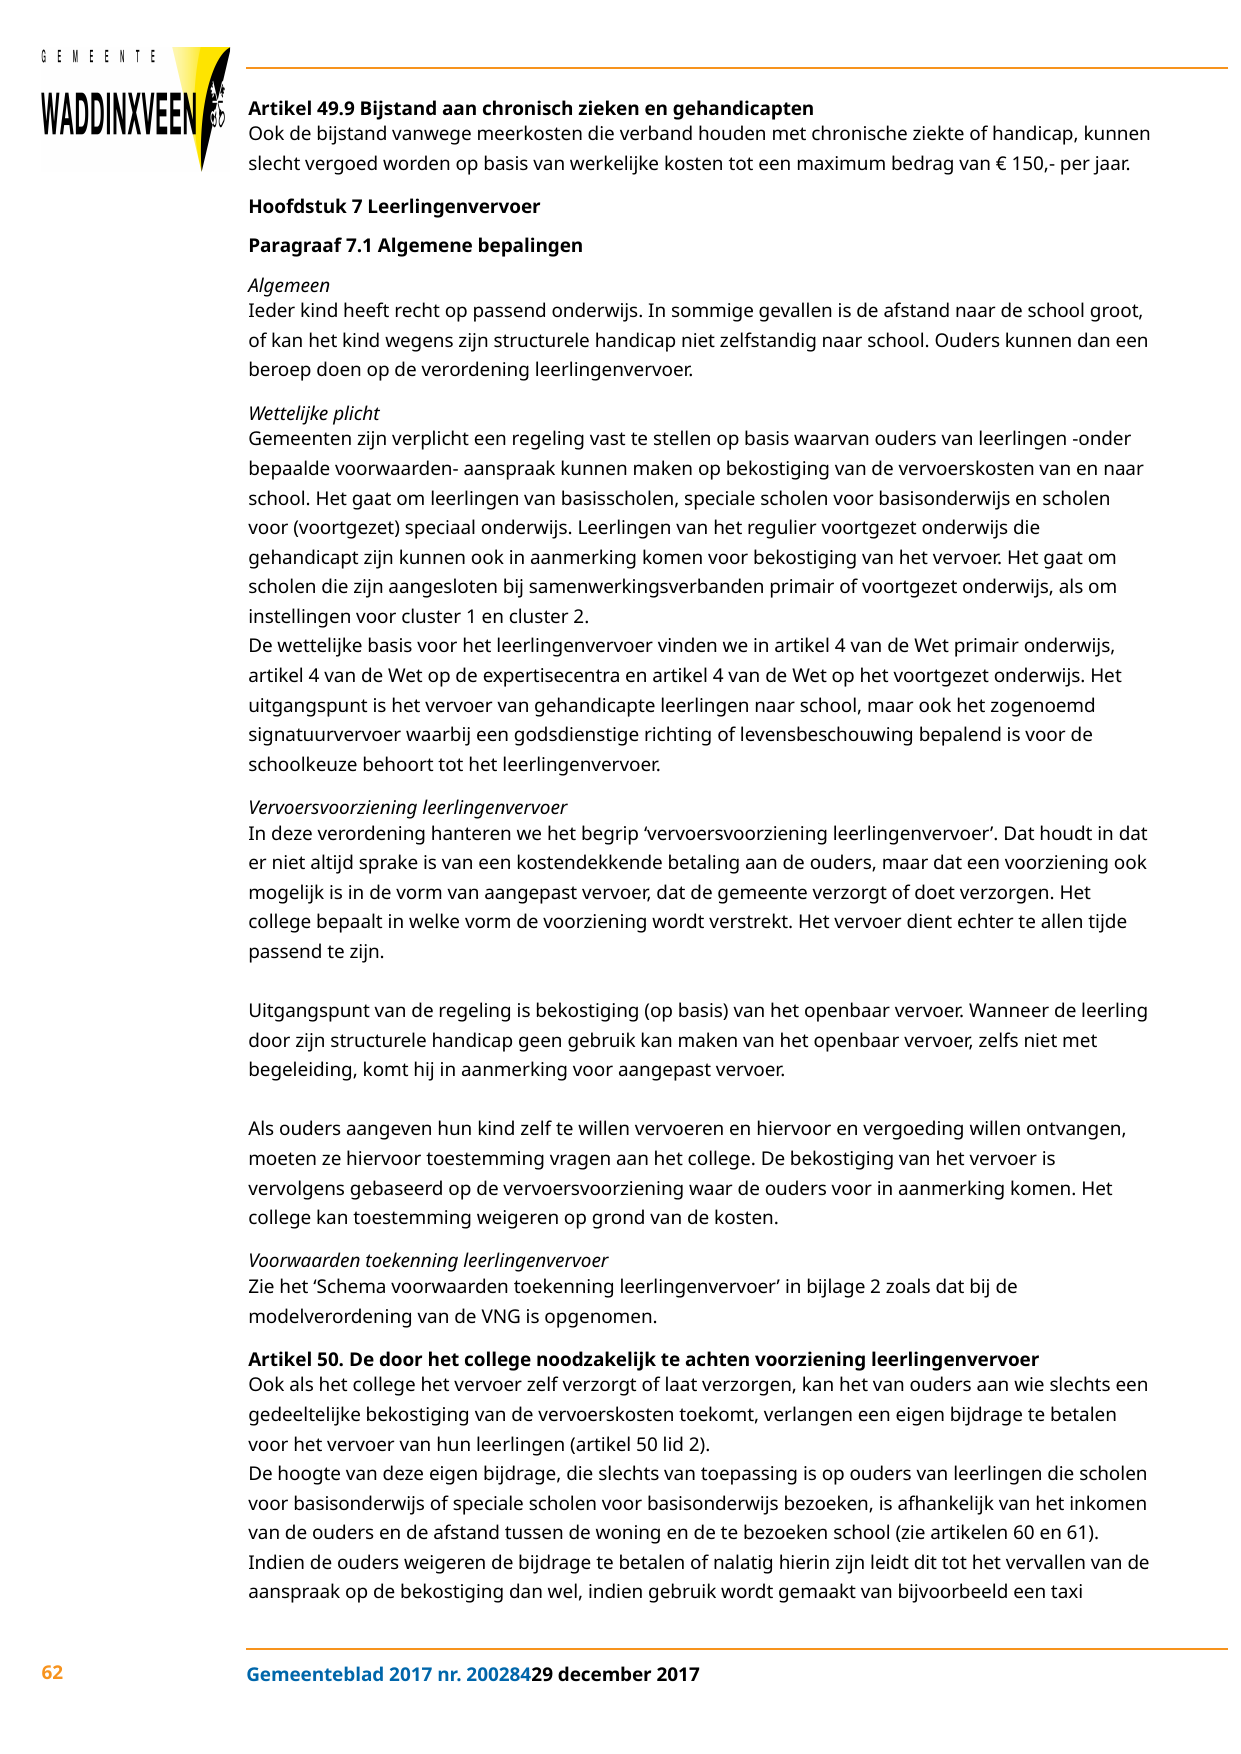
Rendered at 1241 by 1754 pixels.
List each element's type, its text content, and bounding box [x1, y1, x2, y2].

text In deze verordening hanteren we het begrip ‘vervoersvoorziening leerlingenvervoer’. Dat houdt in dat er niet altijd sprake is van een kostendekkende betaling aan de ouders, maar dat een voorziening ook mogelijk is in de vorm van aangepast vervoer, dat de gemeente verzorgt of doet verzorgen. Het college bepaalt in welke vorm de voorziening wordt verstrekt. Het vervoer dient echter te allen tijde passend te zijn. [248, 820, 1152, 964]
text Uitgangspunt van de regeling is bekostiging (op basis) van het openbaar vervoer. Wanneer de leerling door zijn structurele handicap geen gebruik kan maken van het openbaar vervoer, zelfs niet met begeleiding, komt hij in aanmerking voor aangepast vervoer. [248, 997, 1152, 1082]
text Ook de bijstand vanwege meerkosten die verband houden met chronische ziekte of handicap, kunnen slecht vergoed worden op basis van werkelijke kosten tot een maximum bedrag van € 150,- per jaar. [248, 121, 1152, 176]
text Ook als het college het vervoer zelf verzorgt of laat verzorgen, kan het van ouders aan wie slechts een gedeeltelijke bekostiging van de vervoerskosten toekomt, verlangen een eigen bijdrage te betalen voor het vervoer van hun leerlingen (artikel 50 lid 2). [248, 1372, 1152, 1457]
text Artikel 49.9 Bijstand aan chronisch zieken en gehandicapten [248, 95, 1152, 121]
text Ieder kind heeft recht op passend onderwijs. In sommige gevallen is de afstand naar de school groot, of kan het kind wegens zijn structurele handicap niet zelfstandig naar school. Ouders kunnen dan een beroep doen op de verordening leerlingenvervoer. [248, 297, 1152, 382]
text Gemeenten zijn verplicht een regeling vast te stellen op basis waarvan ouders van leerlingen -onder bepaalde voorwaarden- aanspraak kunnen maken op bekostiging van de vervoerskosten van en naar school. Het gaat om leerlingen van basisscholen, speciale scholen voor basisonderwijs en scholen voor (voortgezet) speciaal onderwijs. Leerlingen van het regulier voortgezet onderwijs die gehandicapt zijn kunnen ook in aanmerking komen voor bekostiging van het vervoer. Het gaat om scholen die zijn aangesloten bij samenwerkingsverbanden primair of voortgezet onderwijs, als om instellingen voor cluster 1 en cluster 2. [248, 426, 1152, 629]
text De hoogte van deze eigen bijdrage, die slechts van toepassing is op ouders van leerlingen die scholen voor basisonderwijs of speciale scholen voor basisonderwijs bezoeken, is afhankelijk van het inkomen van de ouders en de afstand tussen de woning en de te bezoeken school (zie artikelen 60 en 61). Indien de ouders weigeren de bijdrage te betalen of nalatig hierin zijn leidt dit tot het vervallen van de aanspraak op de bekostiging dan wel, indien gebruik wordt gemaakt van bijvoorbeeld een taxi [248, 1460, 1152, 1604]
text Als ouders aangeven hun kind zelf te willen vervoeren en hiervoor en vergoeding willen ontvangen, moeten ze hiervoor toestemming vragen aan het college. De bekostiging van het vervoer is vervolgens gebaseerd op de vervoersvoorziening waar de ouders voor in aanmerking komen. Het college kan toestemming weigeren op grond van de kosten. [248, 1116, 1152, 1230]
text Wettelijke plicht [248, 400, 1152, 426]
text Algemeen [248, 272, 1152, 297]
text Vervoersvoorziening leerlingenvervoer [248, 794, 1152, 820]
text De wettelijke basis voor het leerlingenvervoer vinden we in artikel 4 van de Wet primair onderwijs, artikel 4 van de Wet op de expertisecentra en artikel 4 van de Wet op het voortgezet onderwijs. Het uitgangspunt is het vervoer van gehandicapte leerlingen naar school, maar ook het zogenoemd signatuurvervoer waarbij een godsdienstige richting of levensbeschouwing bepalend is voor de schoolkeuze behoort tot het leerlingenvervoer. [248, 633, 1152, 777]
text Artikel 50. De door het college noodzakelijk te achten voorziening leerlingenvervoer [248, 1346, 1152, 1372]
text Hoofdstuk 7 Leerlingenvervoer [248, 193, 1152, 219]
text Paragraaf 7.1 Algemene bepalingen [248, 232, 1152, 258]
picture [41, 47, 231, 172]
text Zie het ‘Schema voorwaarden toekenning leerlingenvervoer’ in bijlage 2 zoals dat bij de modelverordening van de VNG is opgenomen. [248, 1273, 1152, 1328]
text Voorwaarden toekenning leerlingenvervoer [248, 1247, 1152, 1273]
